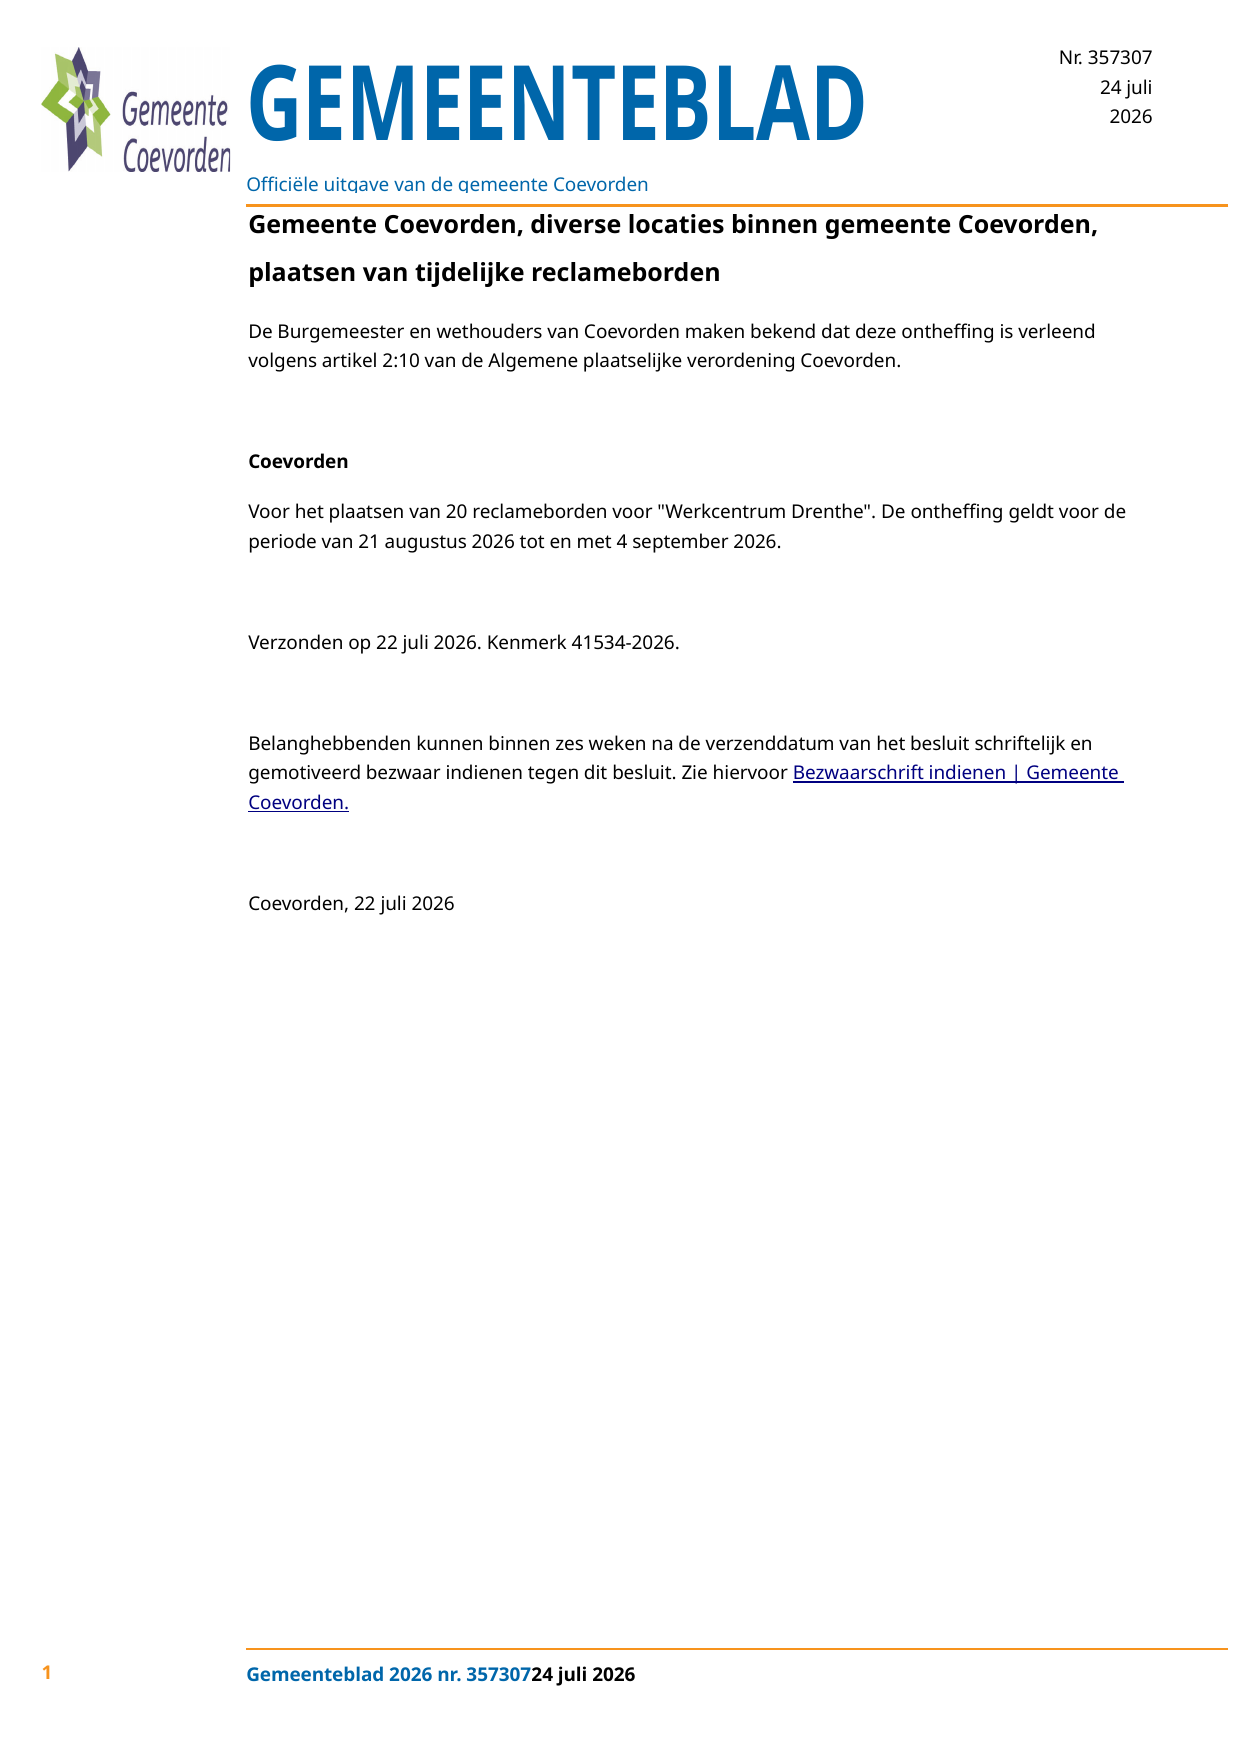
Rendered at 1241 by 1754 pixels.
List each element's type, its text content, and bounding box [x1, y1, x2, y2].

text De Burgemeester en wethouders van Coevorden maken bekend dat deze ontheffing is verleend volgens artikel 2:10 van de Algemene plaatselijke verordening Coevorden. [248, 318, 1152, 373]
text Voor het plaatsen van 20 reclameborden voor "Werkcentrum Drenthe". De ontheffing geldt voor de periode van 21 augustus 2026 tot en met 4 september 2026. [248, 499, 1152, 554]
text Gemeente Coevorden, diverse locaties binnen gemeente Coevorden, plaatsen van tijdelijke reclameborden [248, 207, 1152, 288]
text Coevorden [248, 448, 1152, 474]
text Verzonden op 22 juli 2026. Kenmerk 41534-2026. [248, 629, 1152, 655]
text Belanghebbenden kunnen binnen zes weken na de verzenddatum van het besluit schriftelijk en gemotiveerd bezwaar indienen tegen dit besluit. Zie hiervoor Bezwaarschrift indienen | Gemeente Coevorden. [248, 730, 1152, 815]
text Coevorden, 22 juli 2026 [248, 890, 1152, 916]
picture [41, 47, 231, 172]
